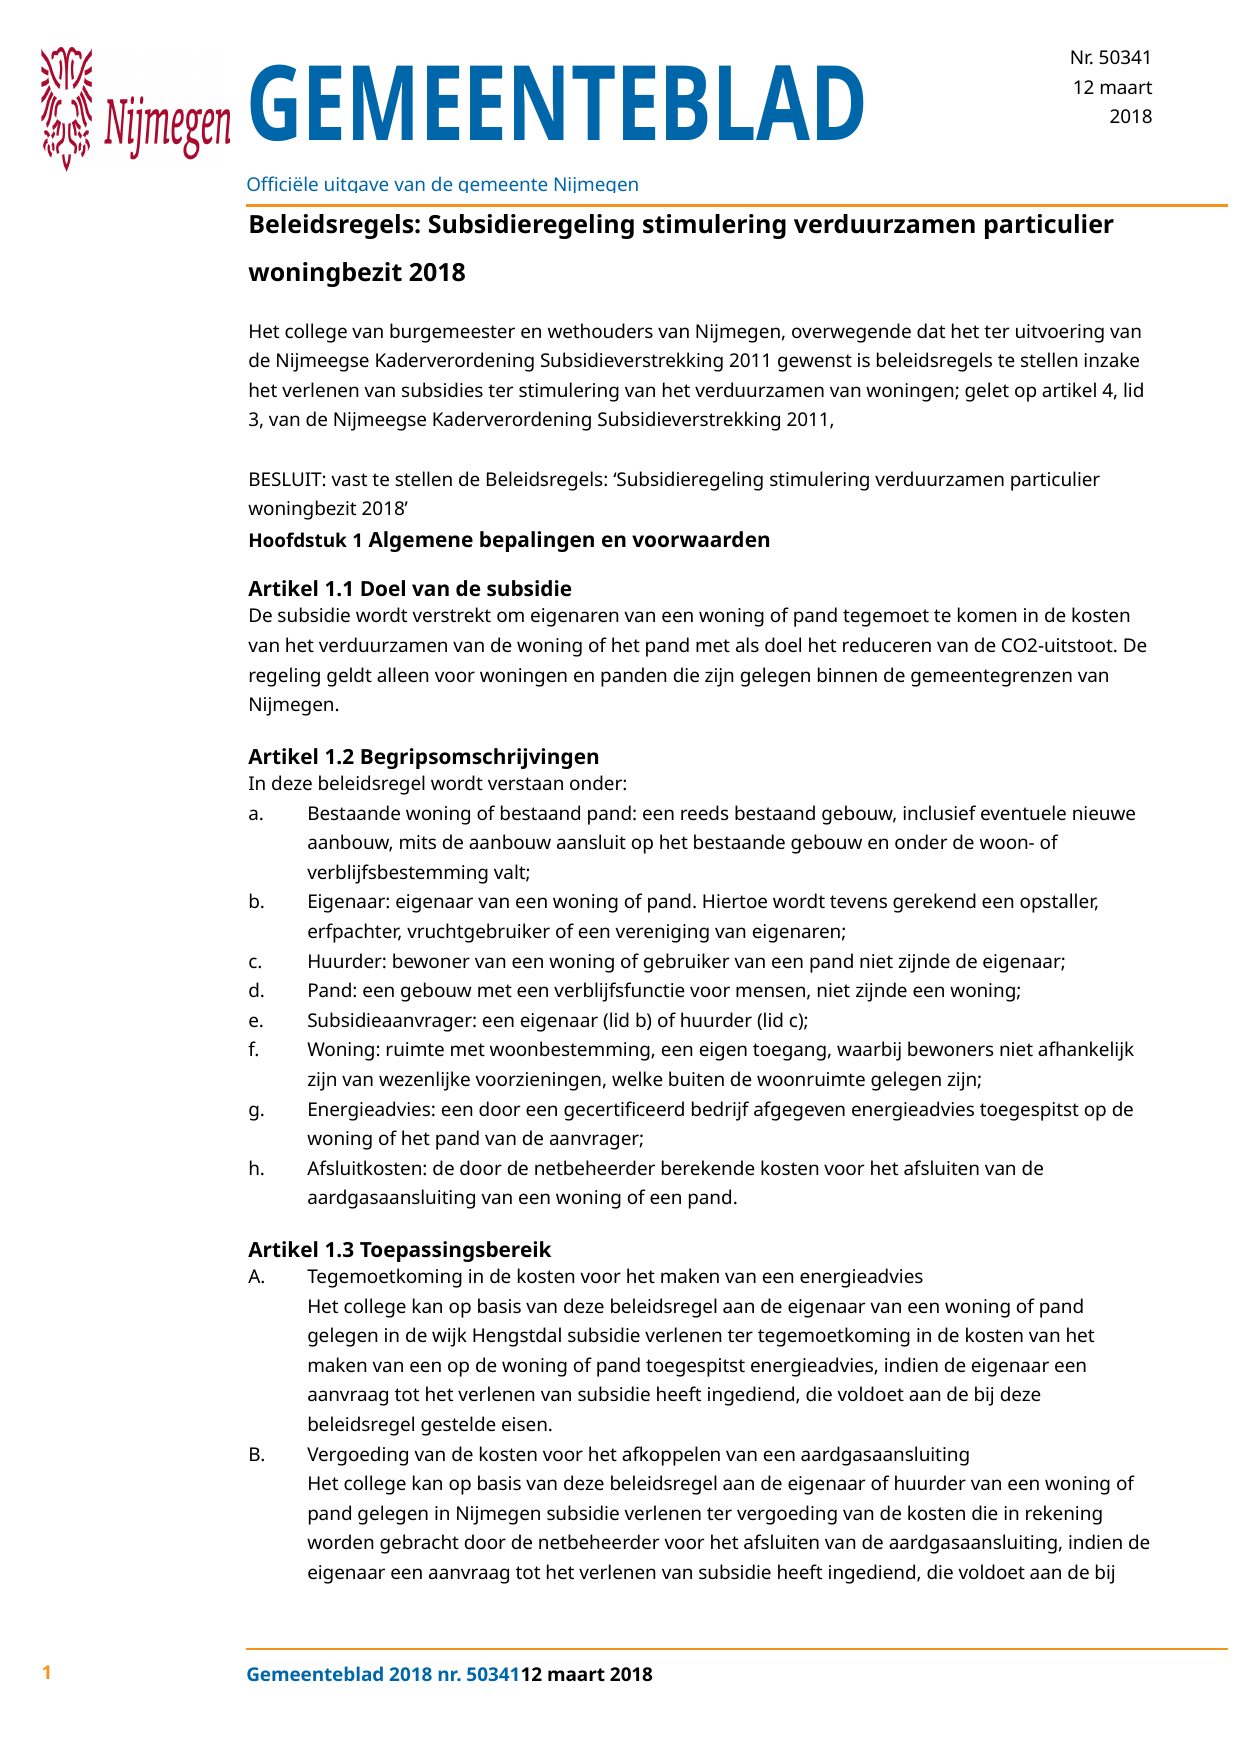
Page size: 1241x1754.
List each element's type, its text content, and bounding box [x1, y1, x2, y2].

text BESLUIT: vast te stellen de Beleidsregels: ‘Subsidieregeling stimulering verduurzamen particulier woningbezit 2018’ [248, 466, 1152, 521]
list Vergoeding van de kosten voor het afkoppelen van een aardgasaansluiting [248, 1441, 1152, 1467]
text Artikel 1.1 Doel van de subsidie [248, 574, 1152, 603]
list Subsidieaanvrager: een eigenaar (lid b) of huurder (lid c); [248, 1007, 1152, 1033]
list Tegemoetkoming in de kosten voor het maken van een energieadvies [248, 1263, 1152, 1289]
text Artikel 1.2 Begripsomschrijvingen [248, 742, 1152, 770]
list Energieadvies: een door een gecertificeerd bedrijf afgegeven energieadvies toegespitst op de woning of het pand van de aanvrager; [248, 1096, 1152, 1151]
text De subsidie wordt verstrekt om eigenaren van een woning of pand tegemoet te komen in de kosten van het verduurzamen van de woning of het pand met als doel het reduceren van de CO2-uitstoot. De regeling geldt alleen voor woningen en panden die zijn gelegen binnen de gemeentegrenzen van Nijmegen. [248, 603, 1152, 717]
list Afsluitkosten: de door de netbeheerder berekende kosten voor het afsluiten van de aardgasaansluiting van een woning of een pand. [248, 1155, 1152, 1210]
list Bestaande woning of bestaand pand: een reeds bestaand gebouw, inclusief eventuele nieuwe aanbouw, mits de aanbouw aansluit op het bestaande gebouw en onder de woon- of verblijfsbestemming valt; [248, 800, 1152, 885]
list Woning: ruimte met woonbestemming, een eigen toegang, waarbij bewoners niet afhankelijk zijn van wezenlijke voorzieningen, welke buiten de woonruimte gelegen zijn; [248, 1037, 1152, 1092]
text In deze beleidsregel wordt verstaan onder: [248, 770, 1152, 796]
text Artikel 1.3 Toepassingsbereik [248, 1235, 1152, 1263]
list Het college kan op basis van deze beleidsregel aan de eigenaar of huurder van een woning of pand gelegen in Nijmegen subsidie verlenen ter vergoeding van de kosten die in rekening worden gebracht door de netbeheerder voor het afsluiten van de aardgasaansluiting, indien de eigenaar een aanvraag tot het verlenen van subsidie heeft ingediend, die voldoet aan de bij [248, 1470, 1152, 1585]
list Eigenaar: eigenaar van een woning of pand. Hiertoe wordt tevens gerekend een opstaller, erfpachter, vruchtgebruiker of een vereniging van eigenaren; [248, 889, 1152, 944]
list Het college kan op basis van deze beleidsregel aan de eigenaar van een woning of pand gelegen in de wijk Hengstdal subsidie verlenen ter tegemoetkoming in de kosten van het maken van een op de woning of pand toegespitst energieadvies, indien de eigenaar een aanvraag tot het verlenen van subsidie heeft ingediend, die voldoet aan de bij deze beleidsregel gestelde eisen. [248, 1293, 1152, 1437]
list Pand: een gebouw met een verblijfsfunctie voor mensen, niet zijnde een woning; [248, 977, 1152, 1003]
text Hoofdstuk 1 Algemene bepalingen en voorwaarden [248, 525, 1152, 553]
list Huurder: bewoner van een woning of gebruiker van een pand niet zijnde de eigenaar; [248, 948, 1152, 973]
picture [41, 47, 231, 172]
text Beleidsregels: Subsidieregeling stimulering verduurzamen particulier woningbezit 2018 [248, 207, 1152, 288]
text Het college van burgemeester en wethouders van Nijmegen, overwegende dat het ter uitvoering van de Nijmeegse Kaderverordening Subsidieverstrekking 2011 gewenst is beleidsregels te stellen inzake het verlenen van subsidies ter stimulering van het verduurzamen van woningen; gelet op artikel 4, lid 3, van de Nijmeegse Kaderverordening Subsidieverstrekking 2011, [248, 318, 1152, 432]
